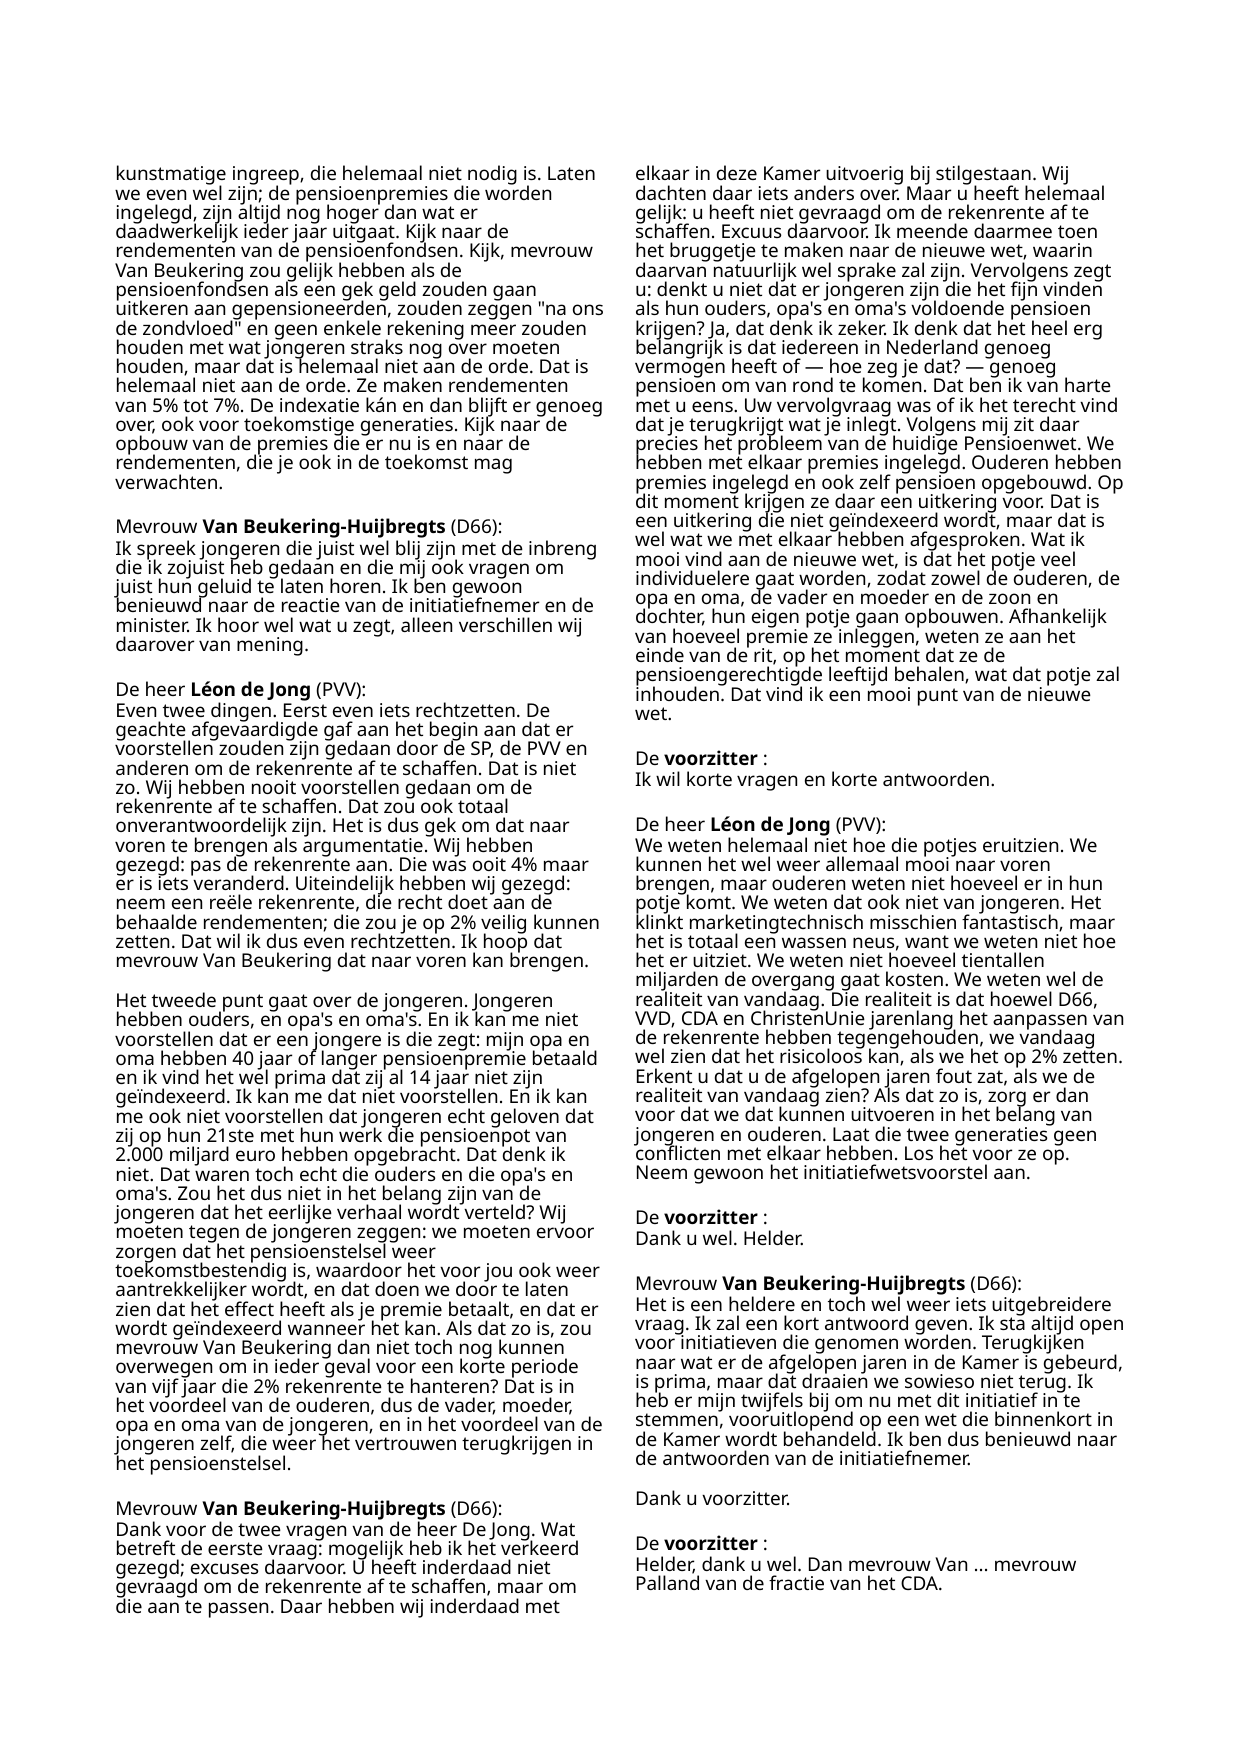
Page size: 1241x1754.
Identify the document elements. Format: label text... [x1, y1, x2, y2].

text De voorzitter : [635, 745, 1125, 771]
text Mevrouw Van Beukering-Huijbregts (D66): [635, 1270, 1125, 1296]
text Even twee dingen. Eerst even iets rechtzetten. De geachte afgevaardigde gaf aan het begin aan dat er voorstellen zouden zijn gedaan door de SP, de PVV en anderen om de rekenrente af te schaffen. Dat is niet zo. Wij hebben nooit voorstellen gedaan om de rekenrente af te schaffen. Dat zou ook totaal onverantwoordelijk zijn. Het is dus gek om dat naar voren te brengen als argumentatie. Wij hebben gezegd: pas de rekenrente aan. Die was ooit 4% maar er is iets veranderd. Uiteindelijk hebben wij gezegd: neem een reële rekenrente, die recht doet aan de behaalde rendementen; die zou je op 2% veilig kunnen zetten. Dat wil ik dus even rechtzetten. Ik hoop dat mevrouw Van Beukering dat naar voren kan brengen. [115, 702, 605, 971]
text De heer Léon de Jong (PVV): [115, 676, 605, 702]
text Helder, dank u wel. Dan mevrouw Van ... mevrouw Palland van de fractie van het CDA. [635, 1556, 1125, 1594]
text Mevrouw Van Beukering-Huijbregts (D66): [115, 1495, 605, 1521]
text Dank u wel. Helder. [635, 1230, 1125, 1249]
text Dank voor de twee vragen van de heer De Jong. Wat betreft de eerste vraag: mogelijk heb ik het verkeerd gezegd; excuses daarvoor. U heeft inderdaad niet gevraagd om de rekenrente af te schaffen, maar om die aan te passen. Daar hebben wij inderdaad met [115, 1521, 605, 1617]
text elkaar in deze Kamer uitvoerig bij stilgestaan. Wij dachten daar iets anders over. Maar u heeft helemaal gelijk: u heeft niet gevraagd om de rekenrente af te schaffen. Excuus daarvoor. Ik meende daarmee toen het bruggetje te maken naar de nieuwe wet, waarin daarvan natuurlijk wel sprake zal zijn. Vervolgens zegt u: denkt u niet dat er jongeren zijn die het fijn vinden als hun ouders, opa's en oma's voldoende pensioen krijgen? Ja, dat denk ik zeker. Ik denk dat het heel erg belangrijk is dat iedereen in Nederland genoeg vermogen heeft of — hoe zeg je dat? — genoeg pensioen om van rond te komen. Dat ben ik van harte met u eens. Uw vervolgvraag was of ik het terecht vind dat je terugkrijgt wat je inlegt. Volgens mij zit daar precies het probleem van de huidige Pensioenwet. We hebben met elkaar premies ingelegd. Ouderen hebben premies ingelegd en ook zelf pensioen opgebouwd. Op dit moment krijgen ze daar een uitkering voor. Dat is een uitkering die niet geïndexeerd wordt, maar dat is wel wat we met elkaar hebben afgesproken. Wat ik mooi vind aan de nieuwe wet, is dat het potje veel individuelere gaat worden, zodat zowel de ouderen, de opa en oma, de vader en moeder en de zoon en dochter, hun eigen potje gaan opbouwen. Afhankelijk van hoeveel premie ze inleggen, weten ze aan het einde van de rit, op het moment dat ze de pensioengerechtigde leeftijd behalen, wat dat potje zal inhouden. Dat vind ik een mooi punt van de nieuwe wet. [635, 165, 1125, 724]
text De heer Léon de Jong (PVV): [635, 811, 1125, 837]
text De voorzitter : [635, 1530, 1125, 1556]
text We weten helemaal niet hoe die potjes eruitzien. We kunnen het wel weer allemaal mooi naar voren brengen, maar ouderen weten niet hoeveel er in hun potje komt. We weten dat ook niet van jongeren. Het klinkt marketingtechnisch misschien fantastisch, maar het is totaal een wassen neus, want we weten niet hoe het er uitziet. We weten niet hoeveel tientallen miljarden de overgang gaat kosten. We weten wel de realiteit van vandaag. Die realiteit is dat hoewel D66, VVD, CDA en ChristenUnie jarenlang het aanpassen van de rekenrente hebben tegengehouden, we vandaag wel zien dat het risicoloos kan, als we het op 2% zetten. Erkent u dat u de afgelopen jaren fout zat, als we de realiteit van vandaag zien? Als dat zo is, zorg er dan voor dat we dat kunnen uitvoeren in het belang van jongeren en ouderen. Laat die twee generaties geen conflicten met elkaar hebben. Los het voor ze op. Neem gewoon het initiatiefwetsvoorstel aan. [635, 837, 1125, 1183]
text Ik wil korte vragen en korte antwoorden. [635, 771, 1125, 790]
text Mevrouw Van Beukering-Huijbregts (D66): [115, 514, 605, 539]
text Ik spreek jongeren die juist wel blij zijn met de inbreng die ik zojuist heb gedaan en die mij ook vragen om juist hun geluid te laten horen. Ik ben gewoon benieuwd naar de reactie van de initiatiefnemer en de minister. Ik hoor wel wat u zegt, alleen verschillen wij daarover van mening. [115, 539, 605, 655]
text Het is een heldere en toch wel weer iets uitgebreidere vraag. Ik zal een kort antwoord geven. Ik sta altijd open voor initiatieven die genomen worden. Terugkijken naar wat er de afgelopen jaren in de Kamer is gebeurd, is prima, maar dat draaien we sowieso niet terug. Ik heb er mijn twijfels bij om nu met dit initiatief in te stemmen, vooruitlopend op een wet die binnenkort in de Kamer wordt behandeld. Ik ben dus benieuwd naar de antwoorden van de initiatiefnemer. [635, 1296, 1125, 1469]
text Het tweede punt gaat over de jongeren. Jongeren hebben ouders, en opa's en oma's. En ik kan me niet voorstellen dat er een jongere is die zegt: mijn opa en oma hebben 40 jaar of langer pensioenpremie betaald en ik vind het wel prima dat zij al 14 jaar niet zijn geïndexeerd. Ik kan me dat niet voorstellen. En ik kan me ook niet voorstellen dat jongeren echt geloven dat zij op hun 21ste met hun werk die pensioenpot van 2.000 miljard euro hebben opgebracht. Dat denk ik niet. Dat waren toch echt die ouders en die opa's en oma's. Zou het dus niet in het belang zijn van de jongeren dat het eerlijke verhaal wordt verteld? Wij moeten tegen de jongeren zeggen: we moeten ervoor zorgen dat het pensioenstelsel weer toekomstbestendig is, waardoor het voor jou ook weer aantrekkelijker wordt, en dat doen we door te laten zien dat het effect heeft als je premie betaalt, en dat er wordt geïndexeerd wanneer het kan. Als dat zo is, zou mevrouw Van Beukering dan niet toch nog kunnen overwegen om in ieder geval voor een korte periode van vijf jaar die 2% rekenrente te hanteren? Dat is in het voordeel van de ouderen, dus de vader, moeder, opa en oma van de jongeren, en in het voordeel van de jongeren zelf, die weer het vertrouwen terugkrijgen in het pensioenstelsel. [115, 992, 605, 1474]
text Dank u voorzitter. [635, 1490, 1125, 1509]
text De voorzitter : [635, 1204, 1125, 1230]
text kunstmatige ingreep, die helemaal niet nodig is. Laten we even wel zijn; de pensioenpremies die worden ingelegd, zijn altijd nog hoger dan wat er daadwerkelijk ieder jaar uitgaat. Kijk naar de rendementen van de pensioenfondsen. Kijk, mevrouw Van Beukering zou gelijk hebben als de pensioenfondsen als een gek geld zouden gaan uitkeren aan gepensioneerden, zouden zeggen "na ons de zondvloed" en geen enkele rekening meer zouden houden met wat jongeren straks nog over moeten houden, maar dat is helemaal niet aan de orde. Dat is helemaal niet aan de orde. Ze maken rendementen van 5% tot 7%. De indexatie kán en dan blijft er genoeg over, ook voor toekomstige generaties. Kijk naar de opbouw van de premies die er nu is en naar de rendementen, die je ook in de toekomst mag verwachten. [115, 165, 605, 493]
